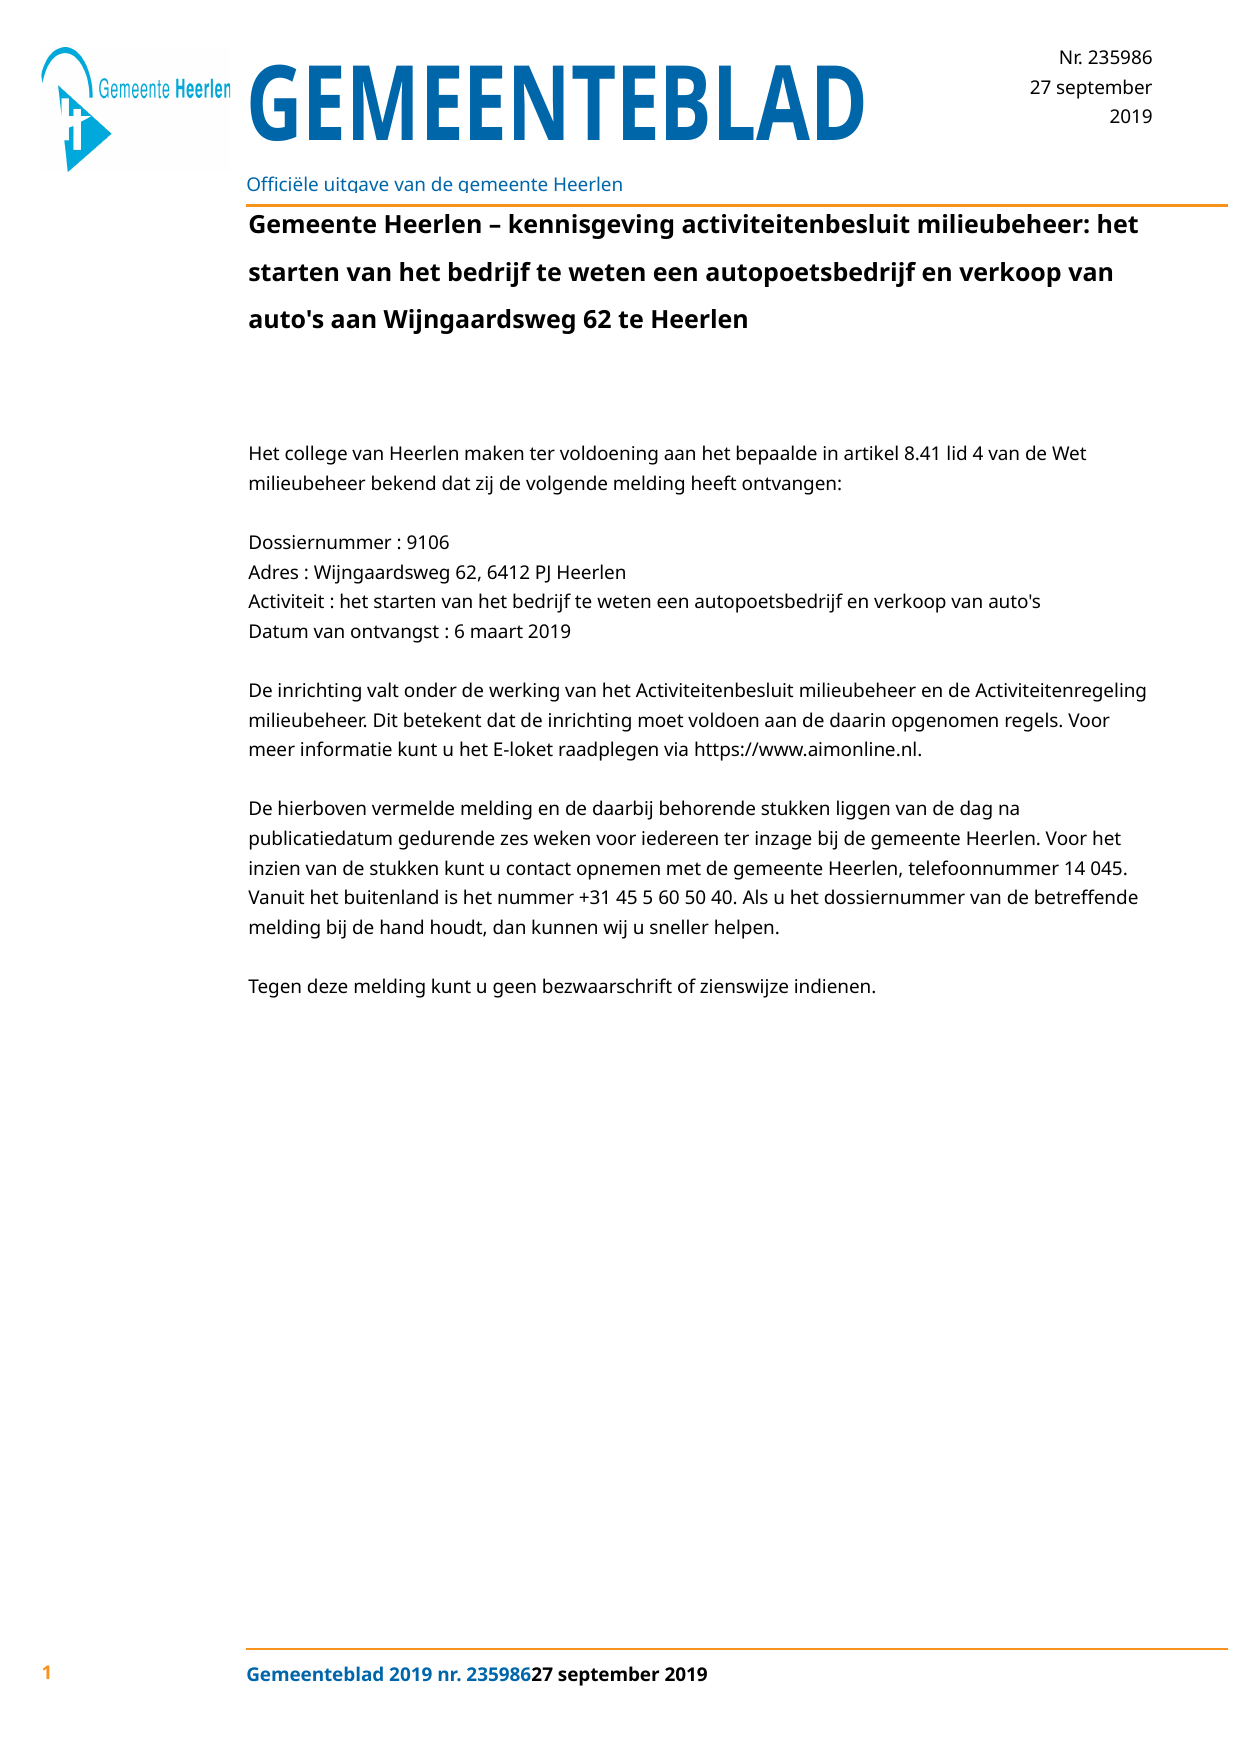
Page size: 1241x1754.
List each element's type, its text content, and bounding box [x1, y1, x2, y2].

text Tegen deze melding kunt u geen bezwaarschrift of zienswijze indienen. [248, 973, 1152, 999]
text Datum van ontvangst : 6 maart 2019 [248, 618, 1152, 644]
text Het college van Heerlen maken ter voldoening aan het bepaalde in artikel 8.41 lid 4 van de Wet milieubeheer bekend dat zij de volgende melding heeft ontvangen: [248, 441, 1152, 496]
text Adres : Wijngaardsweg 62, 6412 PJ Heerlen [248, 559, 1152, 584]
text Dossiernummer : 9106 [248, 529, 1152, 555]
text Activiteit : het starten van het bedrijf te weten een autopoetsbedrijf en verkoop van auto's [248, 588, 1152, 614]
text Gemeente Heerlen – kennisgeving activiteitenbesluit milieubeheer: het starten van het bedrijf te weten een autopoetsbedrijf en verkoop van auto's aan Wijngaardsweg 62 te Heerlen [248, 207, 1152, 336]
picture [41, 47, 231, 172]
text De hierboven vermelde melding en de daarbij behorende stukken liggen van de dag na publicatiedatum gedurende zes weken voor iedereen ter inzage bij de gemeente Heerlen. Voor het inzien van de stukken kunt u contact opnemen met de gemeente Heerlen, telefoonnummer 14 045. Vanuit het buitenland is het nummer +31 45 5 60 50 40. Als u het dossiernummer van de betreffende melding bij de hand houdt, dan kunnen wij u sneller helpen. [248, 796, 1152, 939]
text De inrichting valt onder de werking van het Activiteitenbesluit milieubeheer en de Activiteitenregeling milieubeheer. Dit betekent dat de inrichting moet voldoen aan de daarin opgenomen regels. Voor meer informatie kunt u het E-loket raadplegen via https://www.aimonline.nl. [248, 677, 1152, 762]
picture [41, 47, 59, 70]
